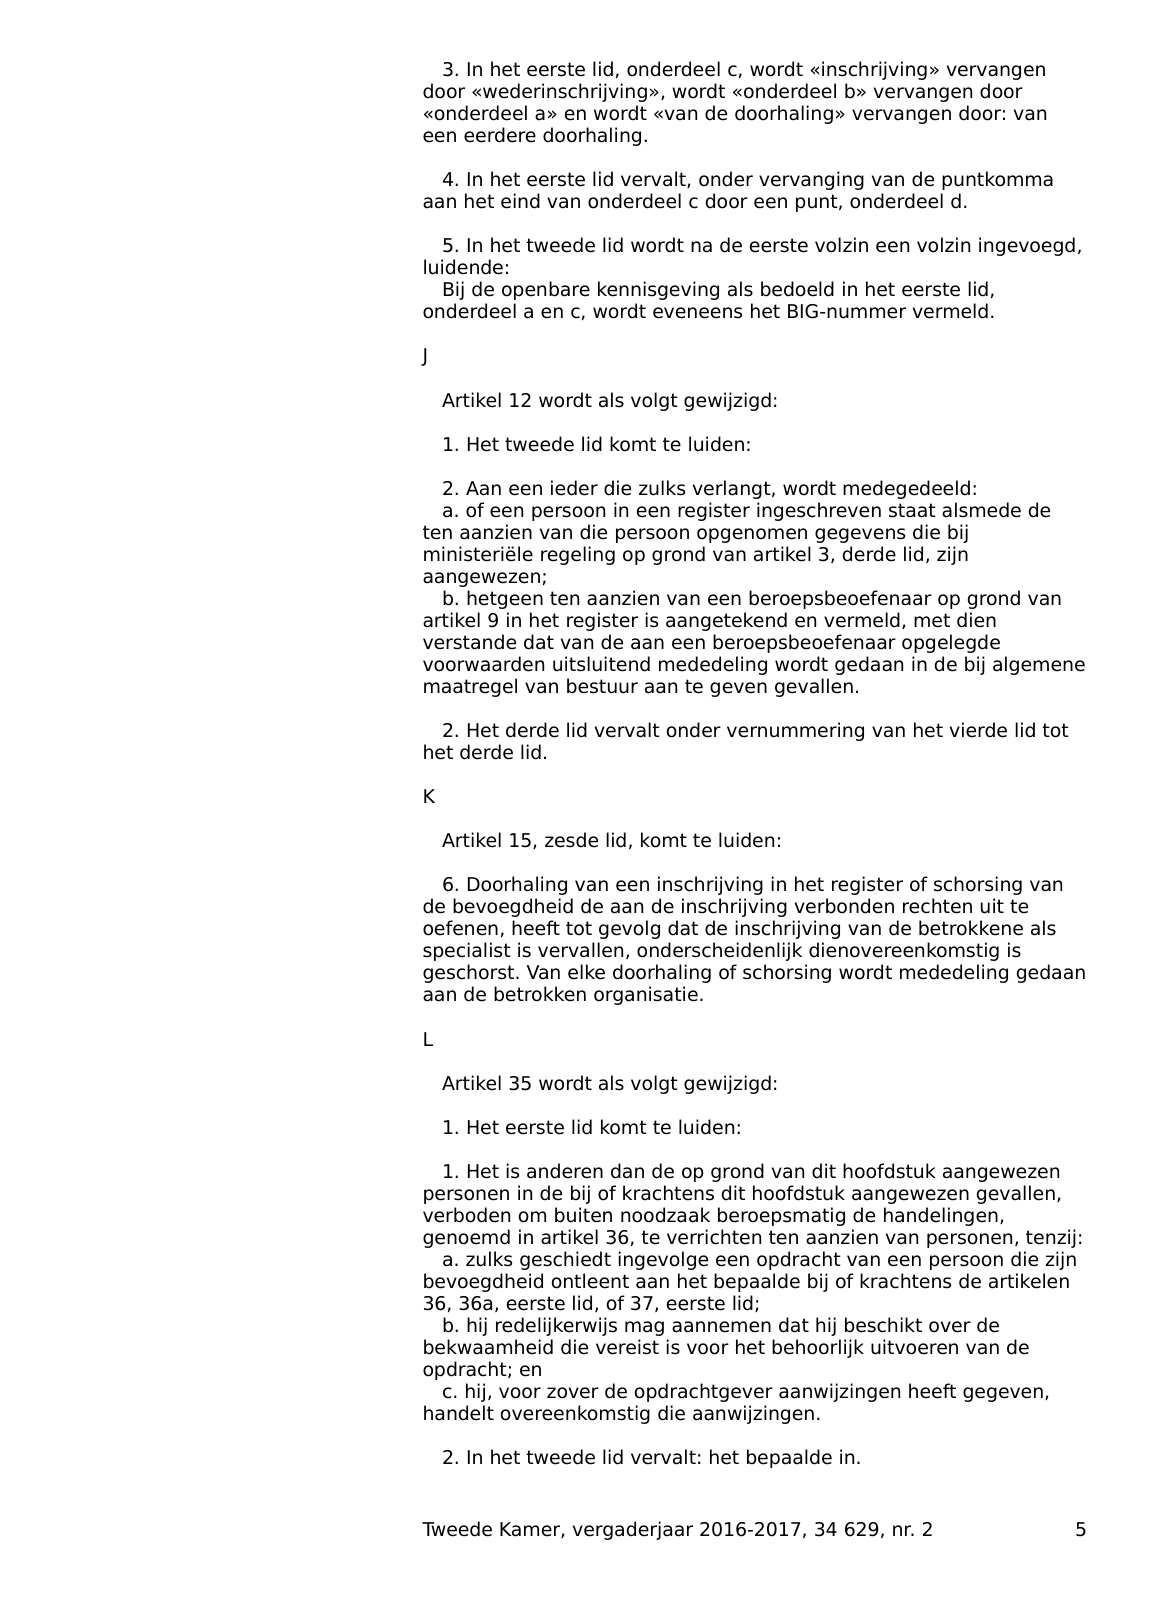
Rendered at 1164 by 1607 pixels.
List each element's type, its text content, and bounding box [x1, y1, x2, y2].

text a. of een persoon in een register ingeschreven staat alsmede de ten aanzien van die persoon opgenomen gegevens die bij ministeriële regeling op grond van artikel 3, derde lid, zijn aangewezen; [422, 500, 1087, 588]
text 1. Het eerste lid komt te luiden: [422, 1117, 1087, 1139]
text 1. Het is anderen dan de op grond van dit hoofdstuk aangewezen personen in de bij of krachtens dit hoofdstuk aangewezen gevallen, verboden om buiten noodzaak beroepsmatig de handelingen, genoemd in artikel 36, te verrichten ten aanzien van personen, tenzij: [422, 1161, 1087, 1249]
text 2. Het derde lid vervalt onder vernummering van het vierde lid tot het derde lid. [422, 720, 1087, 764]
text b. hij redelijkerwijs mag aannemen dat hij beschikt over de bekwaamheid die vereist is voor het behoorlijk uitvoeren van de opdracht; en [422, 1315, 1087, 1381]
text c. hij, voor zover de opdrachtgever aanwijzingen heeft gegeven, handelt overeenkomstig die aanwijzingen. [422, 1381, 1087, 1425]
text L [422, 1028, 1087, 1050]
text 3. In het eerste lid, onderdeel c, wordt «inschrijving» vervangen door «wederinschrijving», wordt «onderdeel b» vervangen door «onderdeel a» en wordt «van de doorhaling» vervangen door: van een eerdere doorhaling. [422, 59, 1087, 147]
text 4. In het eerste lid vervalt, onder vervanging van de puntkomma aan het eind van onderdeel c door een punt, onderdeel d. [422, 169, 1087, 213]
text a. zulks geschiedt ingevolge een opdracht van een persoon die zijn bevoegdheid ontleent aan het bepaalde bij of krachtens de artikelen 36, 36a, eerste lid, of 37, eerste lid; [422, 1249, 1087, 1315]
text Artikel 12 wordt als volgt gewijzigd: [422, 389, 1087, 412]
text Artikel 35 wordt als volgt gewijzigd: [422, 1073, 1087, 1094]
text 5. In het tweede lid wordt na de eerste volzin een volzin ingevoegd, luidende: [422, 235, 1087, 279]
text Artikel 15, zesde lid, komt te luiden: [422, 830, 1087, 852]
text 1. Het tweede lid komt te luiden: [422, 434, 1087, 456]
text 2. In het tweede lid vervalt: het bepaalde in. [422, 1447, 1087, 1469]
text b. hetgeen ten aanzien van een beroepsbeoefenaar op grond van artikel 9 in het register is aangetekend en vermeld, met dien verstande dat van de aan een beroepsbeoefenaar opgelegde voorwaarden uitsluitend mededeling wordt gedaan in de bij algemene maatregel van bestuur aan te geven gevallen. [422, 588, 1087, 698]
text Bij de openbare kennisgeving als bedoeld in het eerste lid, onderdeel a en c, wordt eveneens het BIG-nummer vermeld. [422, 279, 1087, 323]
text 6. Doorhaling van een inschrijving in het register of schorsing van de bevoegdheid de aan de inschrijving verbonden rechten uit te oefenen, heeft tot gevolg dat de inschrijving van de betrokkene als specialist is vervallen, onderscheidenlijk dienovereenkomstig is geschorst. Van elke doorhaling of schorsing wordt mededeling gedaan aan de betrokken organisatie. [422, 874, 1087, 1006]
text 2. Aan een ieder die zulks verlangt, wordt medegedeeld: [422, 478, 1087, 500]
text K [422, 786, 1087, 808]
text J [422, 345, 1087, 367]
